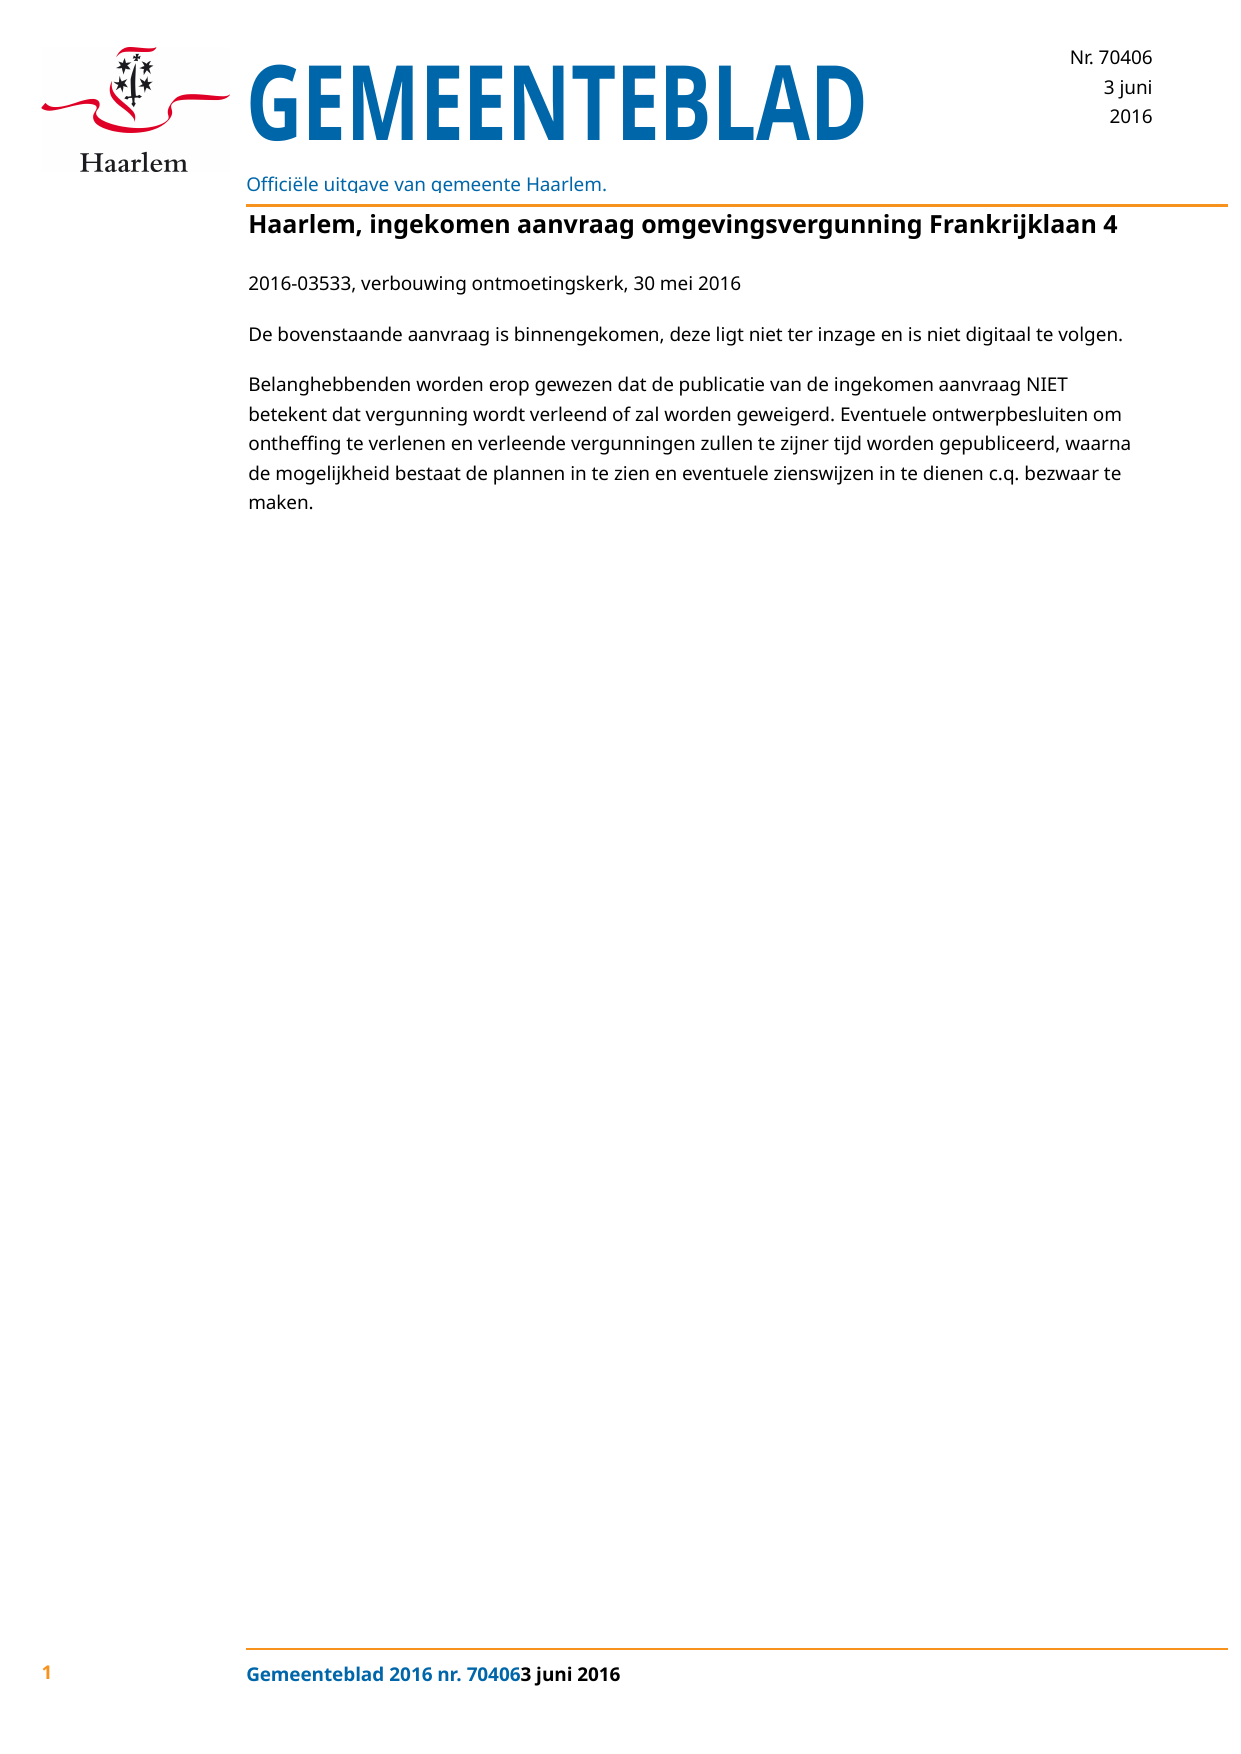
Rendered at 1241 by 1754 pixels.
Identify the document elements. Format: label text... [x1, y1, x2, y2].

text Haarlem, ingekomen aanvraag omgevingsvergunning Frankrijklaan 4 [248, 207, 1152, 241]
text Belanghebbenden worden erop gewezen dat de publicatie van de ingekomen aanvraag NIET betekent dat vergunning wordt verleend of zal worden geweigerd. Eventuele ontwerpbesluiten om ontheffing te verlenen en verleende vergunningen zullen te zijner tijd worden gepubliceerd, waarna de mogelijkheid bestaat de plannen in te zien en eventuele zienswijzen in te dienen c.q. bezwaar te maken. [248, 371, 1152, 515]
picture [41, 47, 231, 172]
text 2016-03533, verbouwing ontmoetingskerk, 30 mei 2016 [248, 270, 1152, 296]
text De bovenstaande aanvraag is binnengekomen, deze ligt niet ter inzage en is niet digitaal te volgen. [248, 321, 1152, 346]
